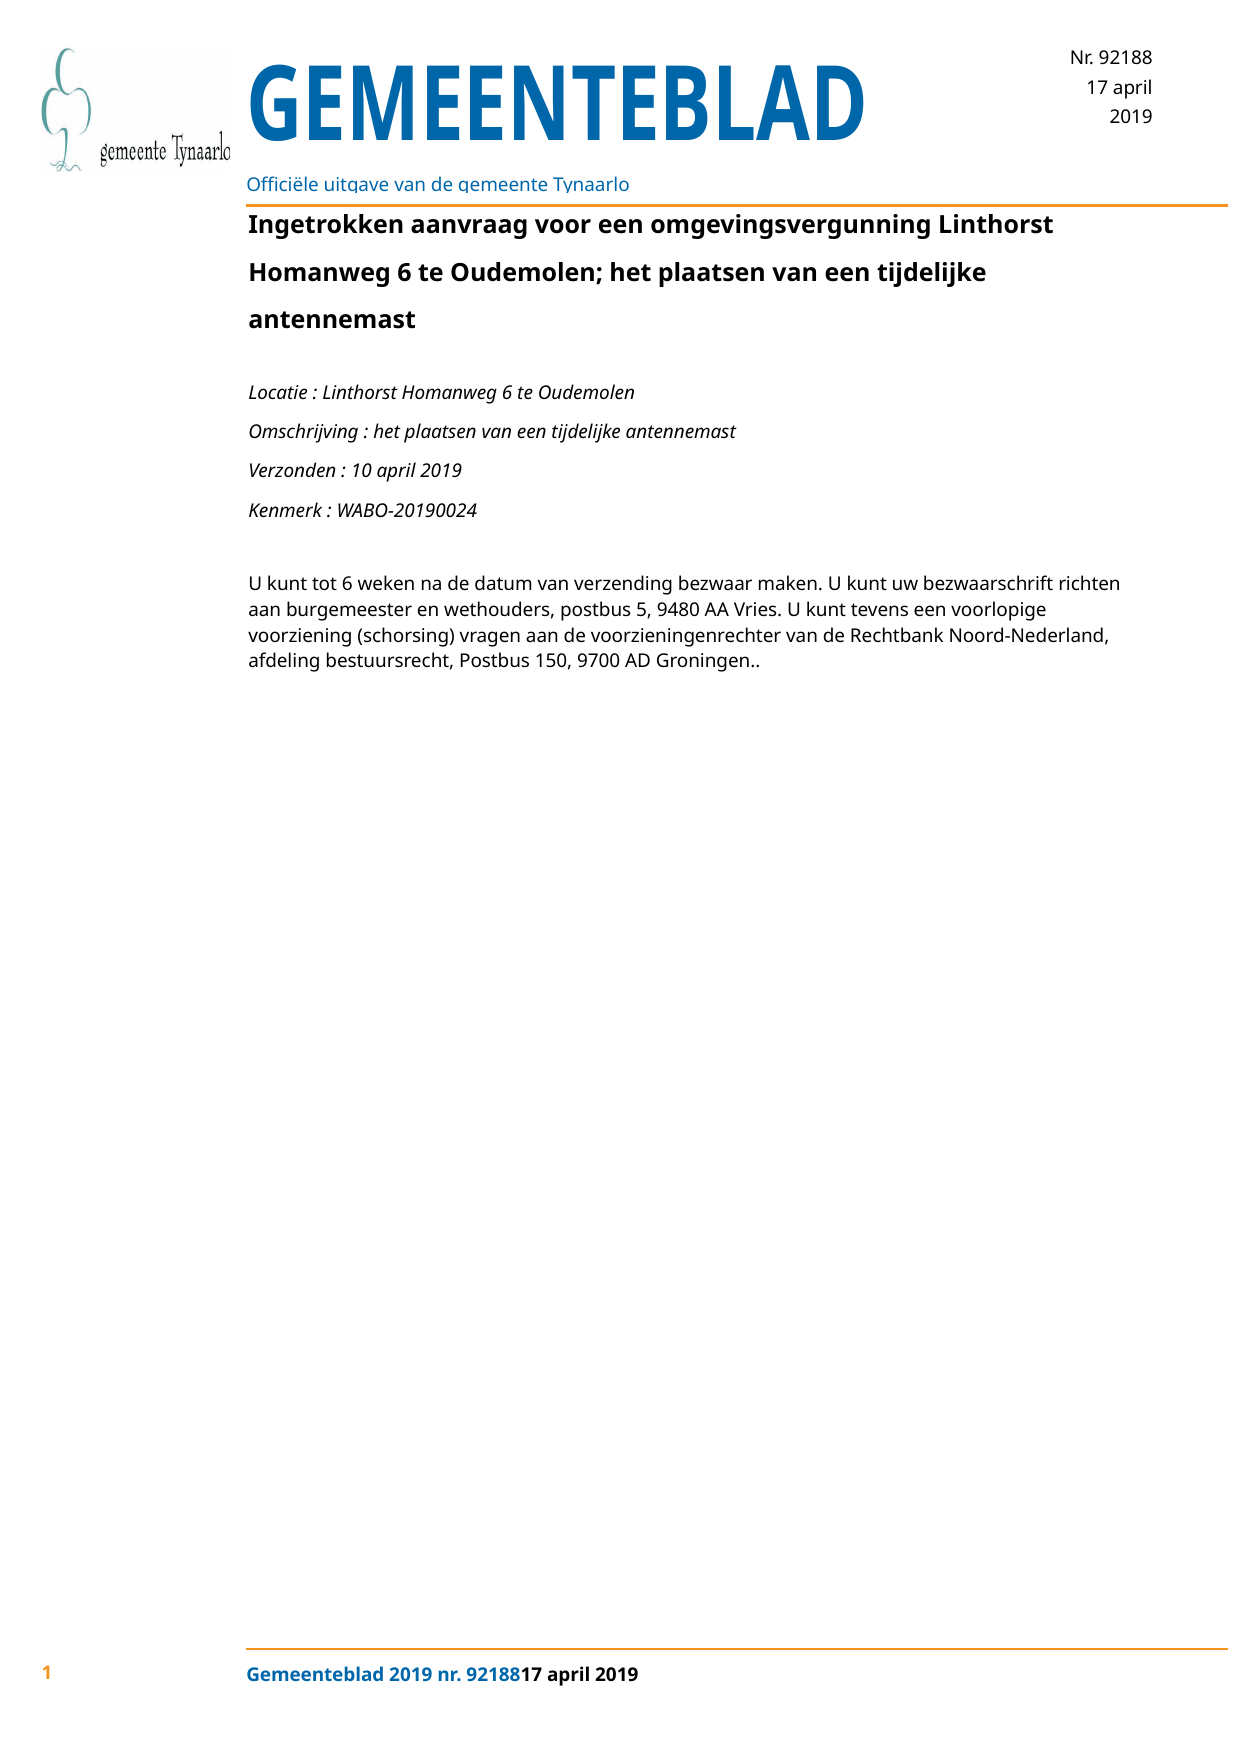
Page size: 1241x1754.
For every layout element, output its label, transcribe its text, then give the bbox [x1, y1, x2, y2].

text Kenmerk : WABO-20190024 [248, 497, 1152, 523]
text U kunt tot 6 weken na de datum van verzending bezwaar maken. U kunt uw bezwaarschrift richten aan burgemeester en wethouders, postbus 5, 9480 AA Vries. U kunt tevens een voorlopige voorziening (schorsing) vragen aan de voorzieningenrechter van de Rechtbank Noord-Nederland, afdeling bestuursrecht, Postbus 150, 9700 AD Groningen.. [248, 570, 1152, 673]
text Locatie : Linthorst Homanweg 6 te Oudemolen [248, 379, 1152, 405]
text Verzonden : 10 april 2019 [248, 458, 1152, 483]
text Ingetrokken aanvraag voor een omgevingsvergunning Linthorst Homanweg 6 te Oudemolen; het plaatsen van een tijdelijke antennemast [248, 207, 1152, 336]
text Omschrijving : het plaatsen van een tijdelijke antennemast [248, 418, 1152, 444]
picture [41, 47, 231, 172]
